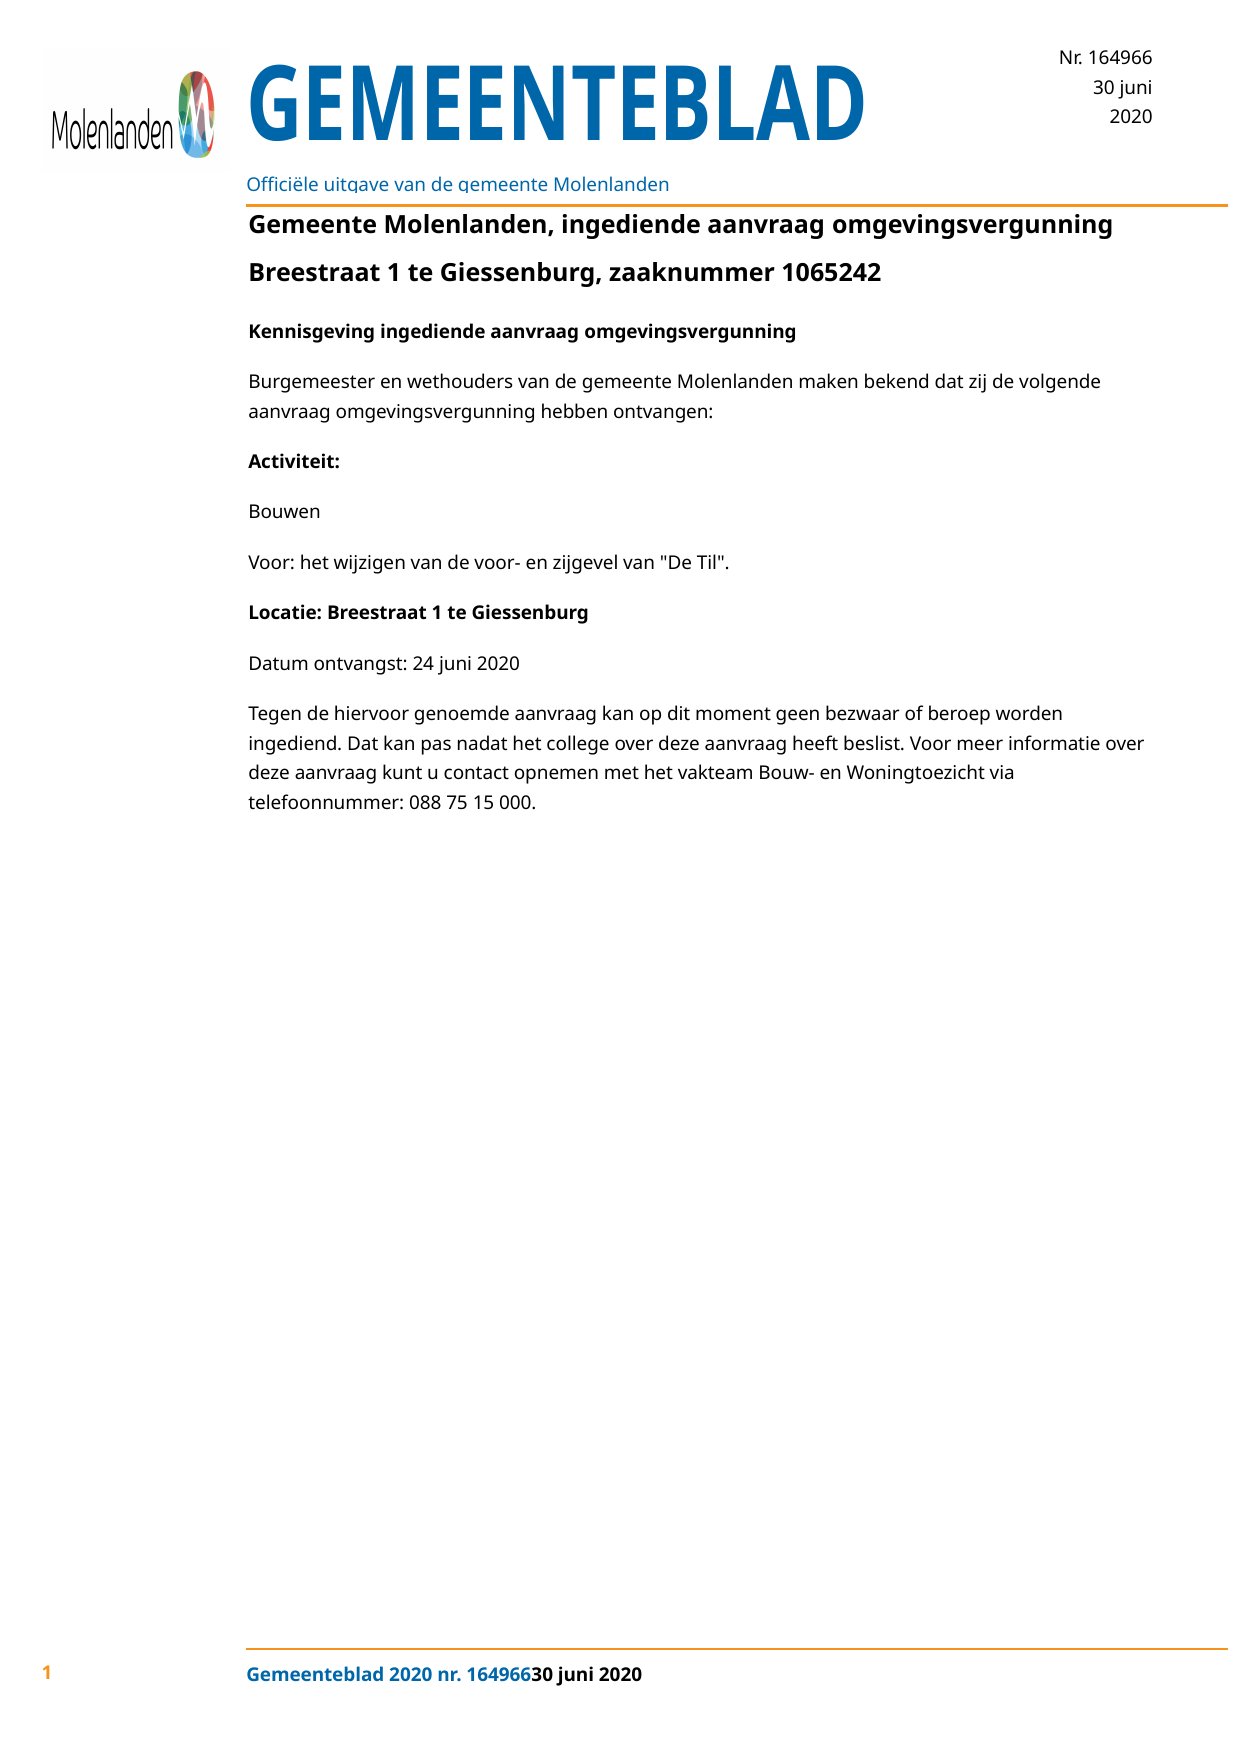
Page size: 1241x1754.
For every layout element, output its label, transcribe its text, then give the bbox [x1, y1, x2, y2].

text Activiteit: [248, 448, 1152, 474]
text Tegen de hiervoor genoemde aanvraag kan op dit moment geen bezwaar of beroep worden ingediend. Dat kan pas nadat het college over deze aanvraag heeft beslist. Voor meer informatie over deze aanvraag kunt u contact opnemen met het vakteam Bouw- en Woningtoezicht via telefoonnummer: 088 75 15 000. [248, 700, 1152, 815]
picture [41, 47, 231, 172]
text Burgemeester en wethouders van de gemeente Molenlanden maken bekend dat zij de volgende aanvraag omgevingsvergunning hebben ontvangen: [248, 368, 1152, 424]
text Bouwen [248, 499, 1152, 524]
text Voor: het wijzigen van de voor- en zijgevel van "De Til". [248, 549, 1152, 575]
text Gemeente Molenlanden, ingediende aanvraag omgevingsvergunning Breestraat 1 te Giessenburg, zaaknummer 1065242 [248, 207, 1152, 288]
text Locatie: Breestraat 1 te Giessenburg [248, 599, 1152, 625]
text Datum ontvangst: 24 juni 2020 [248, 650, 1152, 676]
text Kennisgeving ingediende aanvraag omgevingsvergunning [248, 318, 1152, 344]
